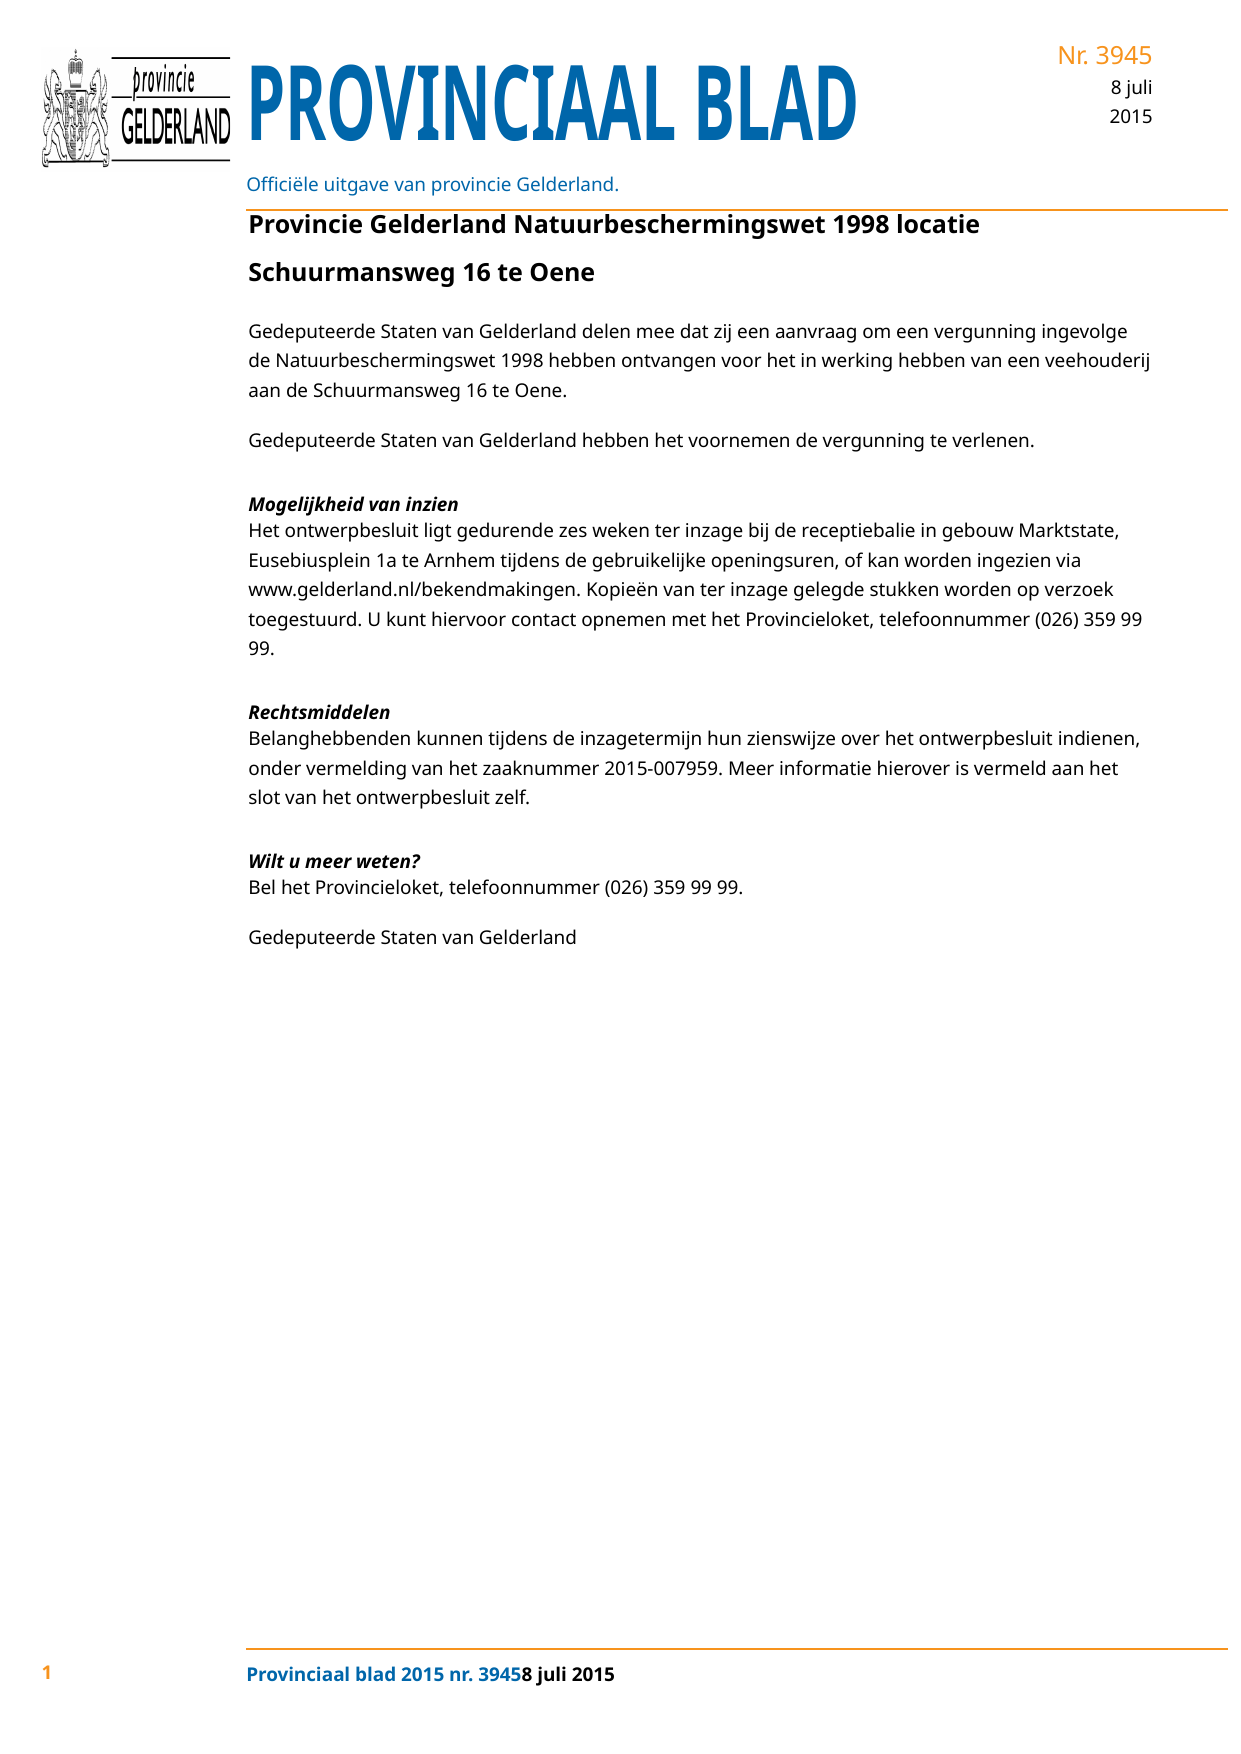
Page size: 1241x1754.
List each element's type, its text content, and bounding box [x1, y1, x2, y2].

text Gedeputeerde Staten van Gelderland [248, 924, 1152, 950]
picture [41, 47, 231, 172]
text Het ontwerpbesluit ligt gedurende zes weken ter inzage bij de receptiebalie in gebouw Marktstate, Eusebiusplein 1a te Arnhem tijdens de gebruikelijke openingsuren, of kan worden ingezien via www.gelderland.nl/bekendmakingen. Kopieën van ter inzage gelegde stukken worden op verzoek toegestuurd. U kunt hiervoor contact opnemen met het Provincieloket, telefoonnummer (026) 359 99 99. [248, 517, 1152, 661]
text Rechtsmiddelen [248, 699, 1152, 725]
text Mogelijkheid van inzien [248, 491, 1152, 517]
text Wilt u meer weten? [248, 848, 1152, 874]
text Belanghebbenden kunnen tijdens de inzagetermijn hun zienswijze over het ontwerpbesluit indienen, onder vermelding van het zaaknummer 2015-007959. Meer informatie hierover is vermeld aan het slot van het ontwerpbesluit zelf. [248, 725, 1152, 810]
text Provincie Gelderland Natuurbeschermingswet 1998 locatie Schuurmansweg 16 te Oene [248, 211, 1152, 288]
text Gedeputeerde Staten van Gelderland hebben het voornemen de vergunning te verlenen. [248, 427, 1152, 453]
text Gedeputeerde Staten van Gelderland delen mee dat zij een aanvraag om een vergunning ingevolge de Natuurbeschermingswet 1998 hebben ontvangen voor het in werking hebben van een veehouderij aan de Schuurmansweg 16 te Oene. [248, 318, 1152, 403]
text Bel het Provincieloket, telefoonnummer (026) 359 99 99. [248, 874, 1152, 900]
